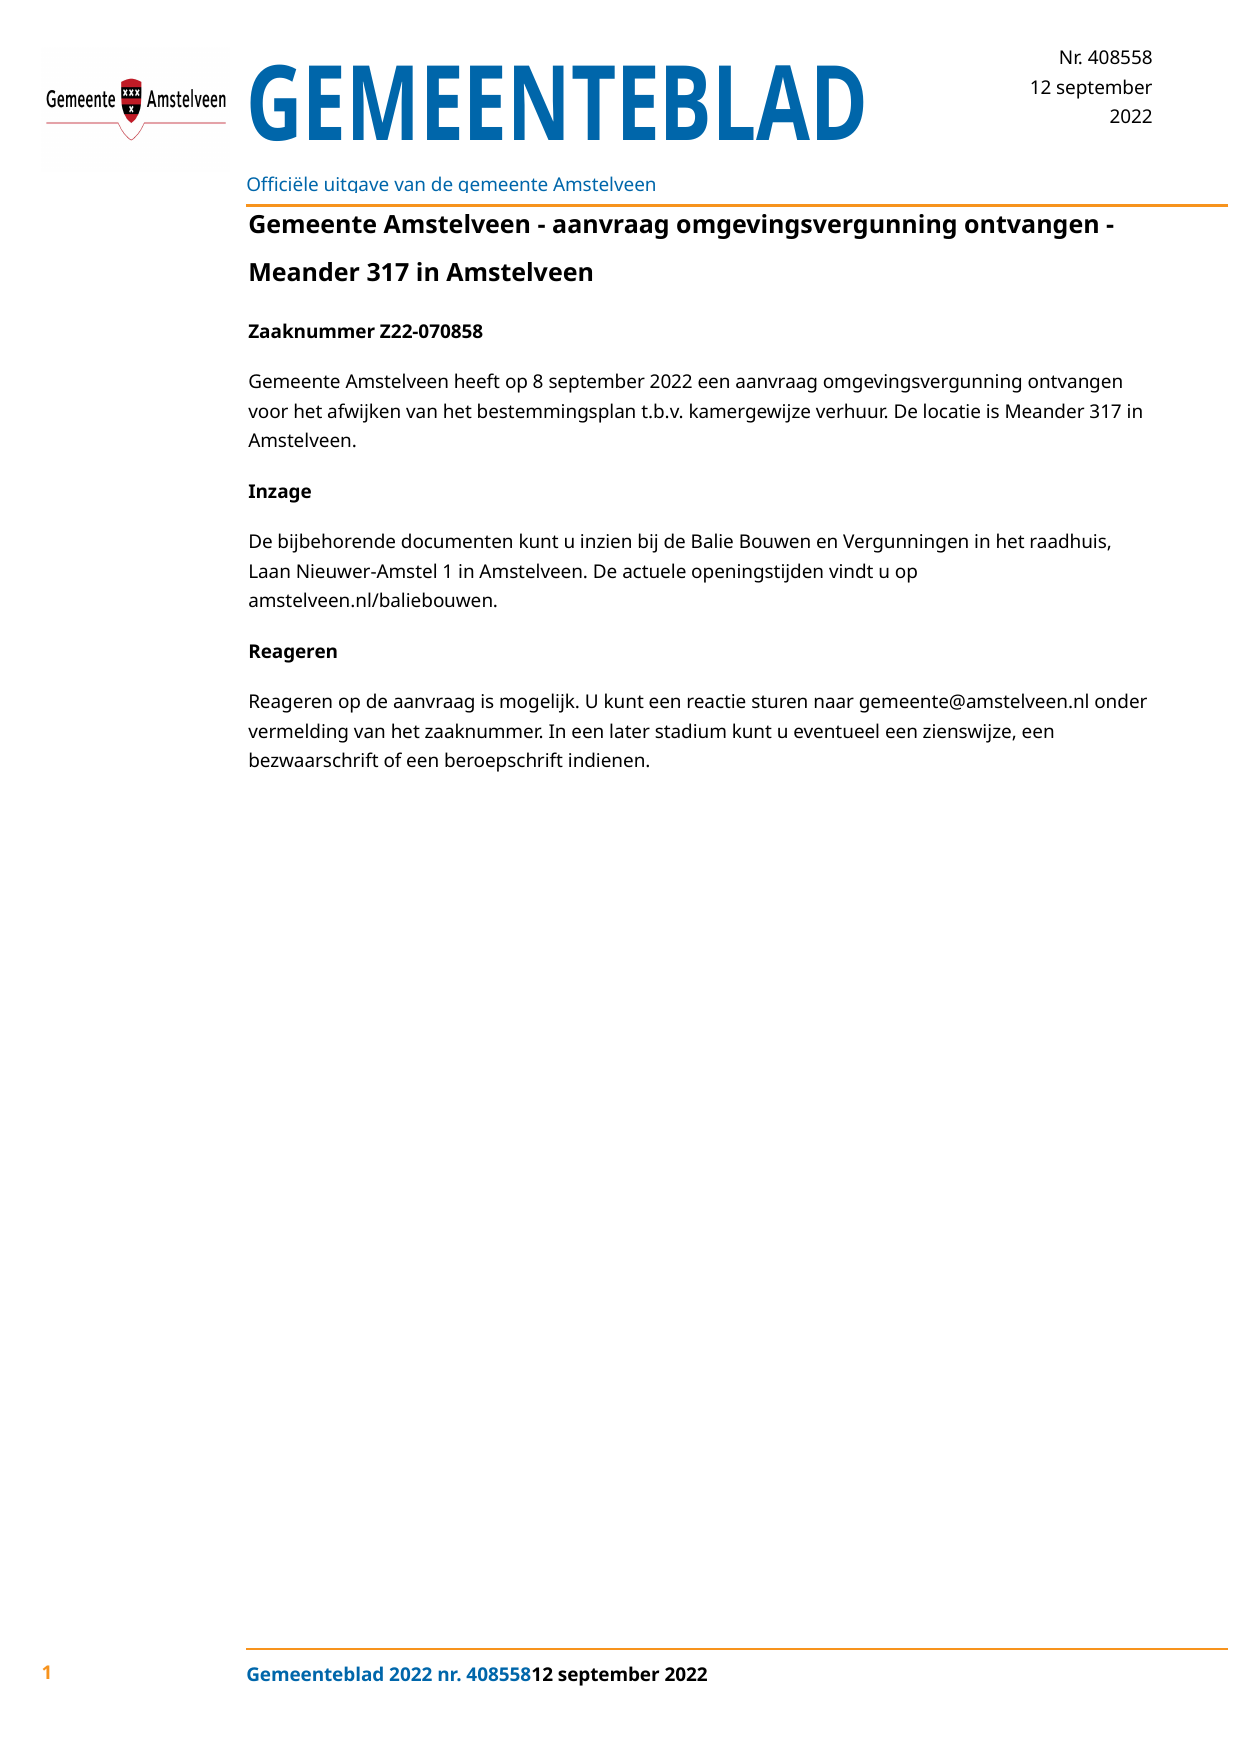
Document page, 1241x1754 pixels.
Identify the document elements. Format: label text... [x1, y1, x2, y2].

text Gemeente Amstelveen - aanvraag omgevingsvergunning ontvangen - Meander 317 in Amstelveen [248, 207, 1152, 288]
text Reageren [248, 638, 1152, 664]
text Zaaknummer Z22-070858 [248, 318, 1152, 344]
text Reageren op de aanvraag is mogelijk. U kunt een reactie sturen naar gemeente@amstelveen.nl onder vermelding van het zaaknummer. In een later stadium kunt u eventueel een zienswijze, een bezwaarschrift of een beroepschrift indienen. [248, 688, 1152, 773]
text Inzage [248, 478, 1152, 504]
picture [41, 47, 231, 172]
text Gemeente Amstelveen heeft op 8 september 2022 een aanvraag omgevingsvergunning ontvangen voor het afwijken van het bestemmingsplan t.b.v. kamergewijze verhuur. De locatie is Meander 317 in Amstelveen. [248, 368, 1152, 453]
text De bijbehorende documenten kunt u inzien bij de Balie Bouwen en Vergunningen in het raadhuis, Laan Nieuwer-Amstel 1 in Amstelveen. De actuele openingstijden vindt u op amstelveen.nl/baliebouwen. [248, 528, 1152, 613]
